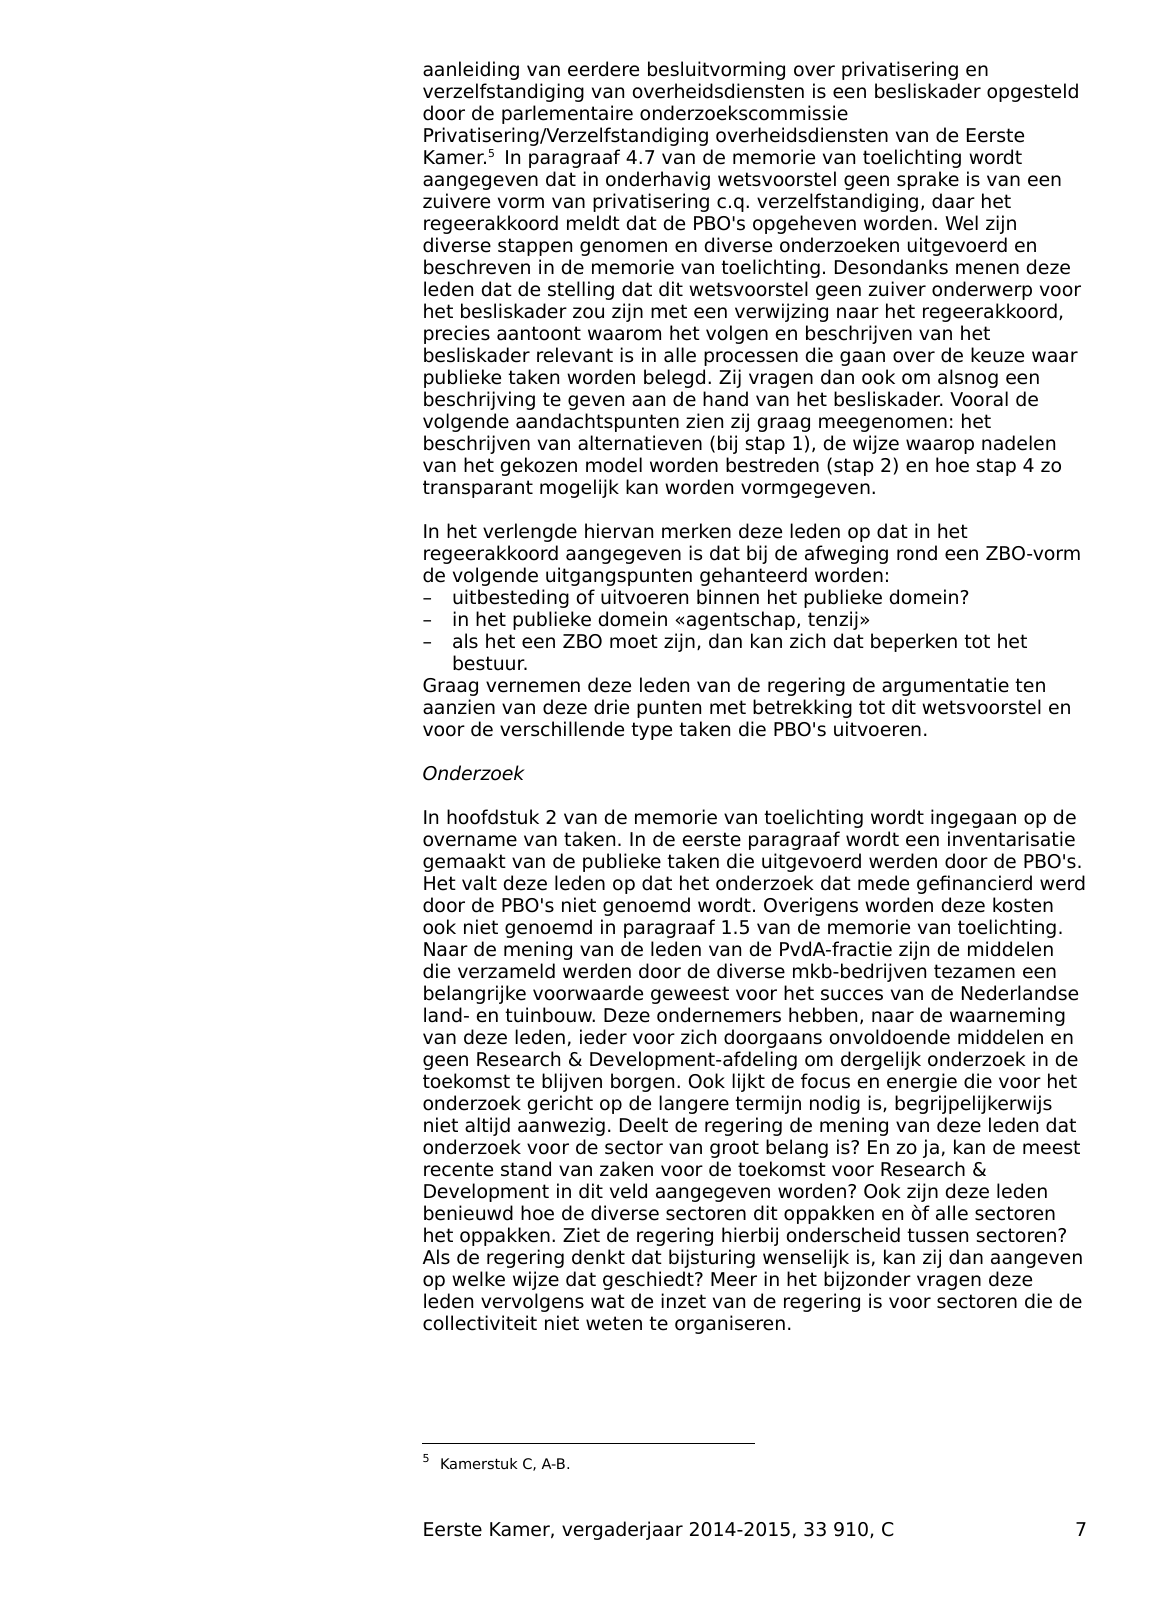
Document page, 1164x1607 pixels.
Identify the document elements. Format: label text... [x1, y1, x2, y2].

text aanleiding van eerdere besluitvorming over privatisering en verzelfstandiging van overheidsdiensten is een besliskader opgesteld door de parlementaire onderzoekscommissie Privatisering/Verzelfstandiging overheidsdiensten van de Eerste Kamer. In paragraaf 4.7 van de memorie van toelichting wordt aangegeven dat in onderhavig wetsvoorstel geen sprake is van een zuivere vorm van privatisering c.q. verzelfstandiging, daar het regeerakkoord meldt dat de PBO's opgeheven worden. Wel zijn diverse stappen genomen en diverse onderzoeken uitgevoerd en beschreven in de memorie van toelichting. Desondanks menen deze leden dat de stelling dat dit wetsvoorstel geen zuiver onderwerp voor het besliskader zou zijn met een verwijzing naar het regeerakkoord, precies aantoont waarom het volgen en beschrijven van het besliskader relevant is in alle processen die gaan over de keuze waar publieke taken worden belegd. Zij vragen dan ook om alsnog een beschrijving te geven aan de hand van het besliskader. Vooral de volgende aandachtspunten zien zij graag meegenomen: het beschrijven van alternatieven (bij stap 1), de wijze waarop nadelen van het gekozen model worden bestreden (stap 2) en hoe stap 4 zo transparant mogelijk kan worden vormgegeven. [422, 59, 1087, 499]
text Graag vernemen deze leden van de regering de argumentatie ten aanzien van deze drie punten met betrekking tot dit wetsvoorstel en voor de verschillende type taken die PBO's uitvoeren. [422, 675, 1087, 741]
text In het verlengde hiervan merken deze leden op dat in het regeerakkoord aangegeven is dat bij de afweging rond een ZBO-vorm de volgende uitgangspunten gehanteerd worden: [422, 521, 1087, 587]
text – als het een ZBO moet zijn, dan kan zich dat beperken tot het bestuur. [422, 631, 1087, 675]
text In hoofdstuk 2 van de memorie van toelichting wordt ingegaan op de overname van taken. In de eerste paragraaf wordt een inventarisatie gemaakt van de publieke taken die uitgevoerd werden door de PBO's. Het valt deze leden op dat het onderzoek dat mede gefinancierd werd door de PBO's niet genoemd wordt. Overigens worden deze kosten ook niet genoemd in paragraaf 1.5 van de memorie van toelichting. Naar de mening van de leden van de PvdA-fractie zijn de middelen die verzameld werden door de diverse mkb-bedrijven tezamen een belangrijke voorwaarde geweest voor het succes van de Nederlandse land- en tuinbouw. Deze ondernemers hebben, naar de waarneming van deze leden, ieder voor zich doorgaans onvoldoende middelen en geen Research & Development-afdeling om dergelijk onderzoek in de toekomst te blijven borgen. Ook lijkt de focus en energie die voor het onderzoek gericht op de langere termijn nodig is, begrijpelijkerwijs niet altijd aanwezig. Deelt de regering de mening van deze leden dat onderzoek voor de sector van groot belang is? En zo ja, kan de meest recente stand van zaken voor de toekomst voor Research & Development in dit veld aangegeven worden? Ook zijn deze leden benieuwd hoe de diverse sectoren dit oppakken en òf alle sectoren het oppakken. Ziet de regering hierbij onderscheid tussen sectoren? Als de regering denkt dat bijsturing wenselijk is, kan zij dan aangeven op welke wijze dat geschiedt? Meer in het bijzonder vragen deze leden vervolgens wat de inzet van de regering is voor sectoren die de collectiviteit niet weten te organiseren. [422, 807, 1087, 1334]
subtitle Onderzoek [422, 763, 1087, 785]
text Kamerstuk C, A-B. [422, 1452, 1087, 1474]
text – uitbesteding of uitvoeren binnen het publieke domein? [422, 587, 1087, 609]
text – in het publieke domein «agentschap, tenzij» [422, 609, 1087, 631]
